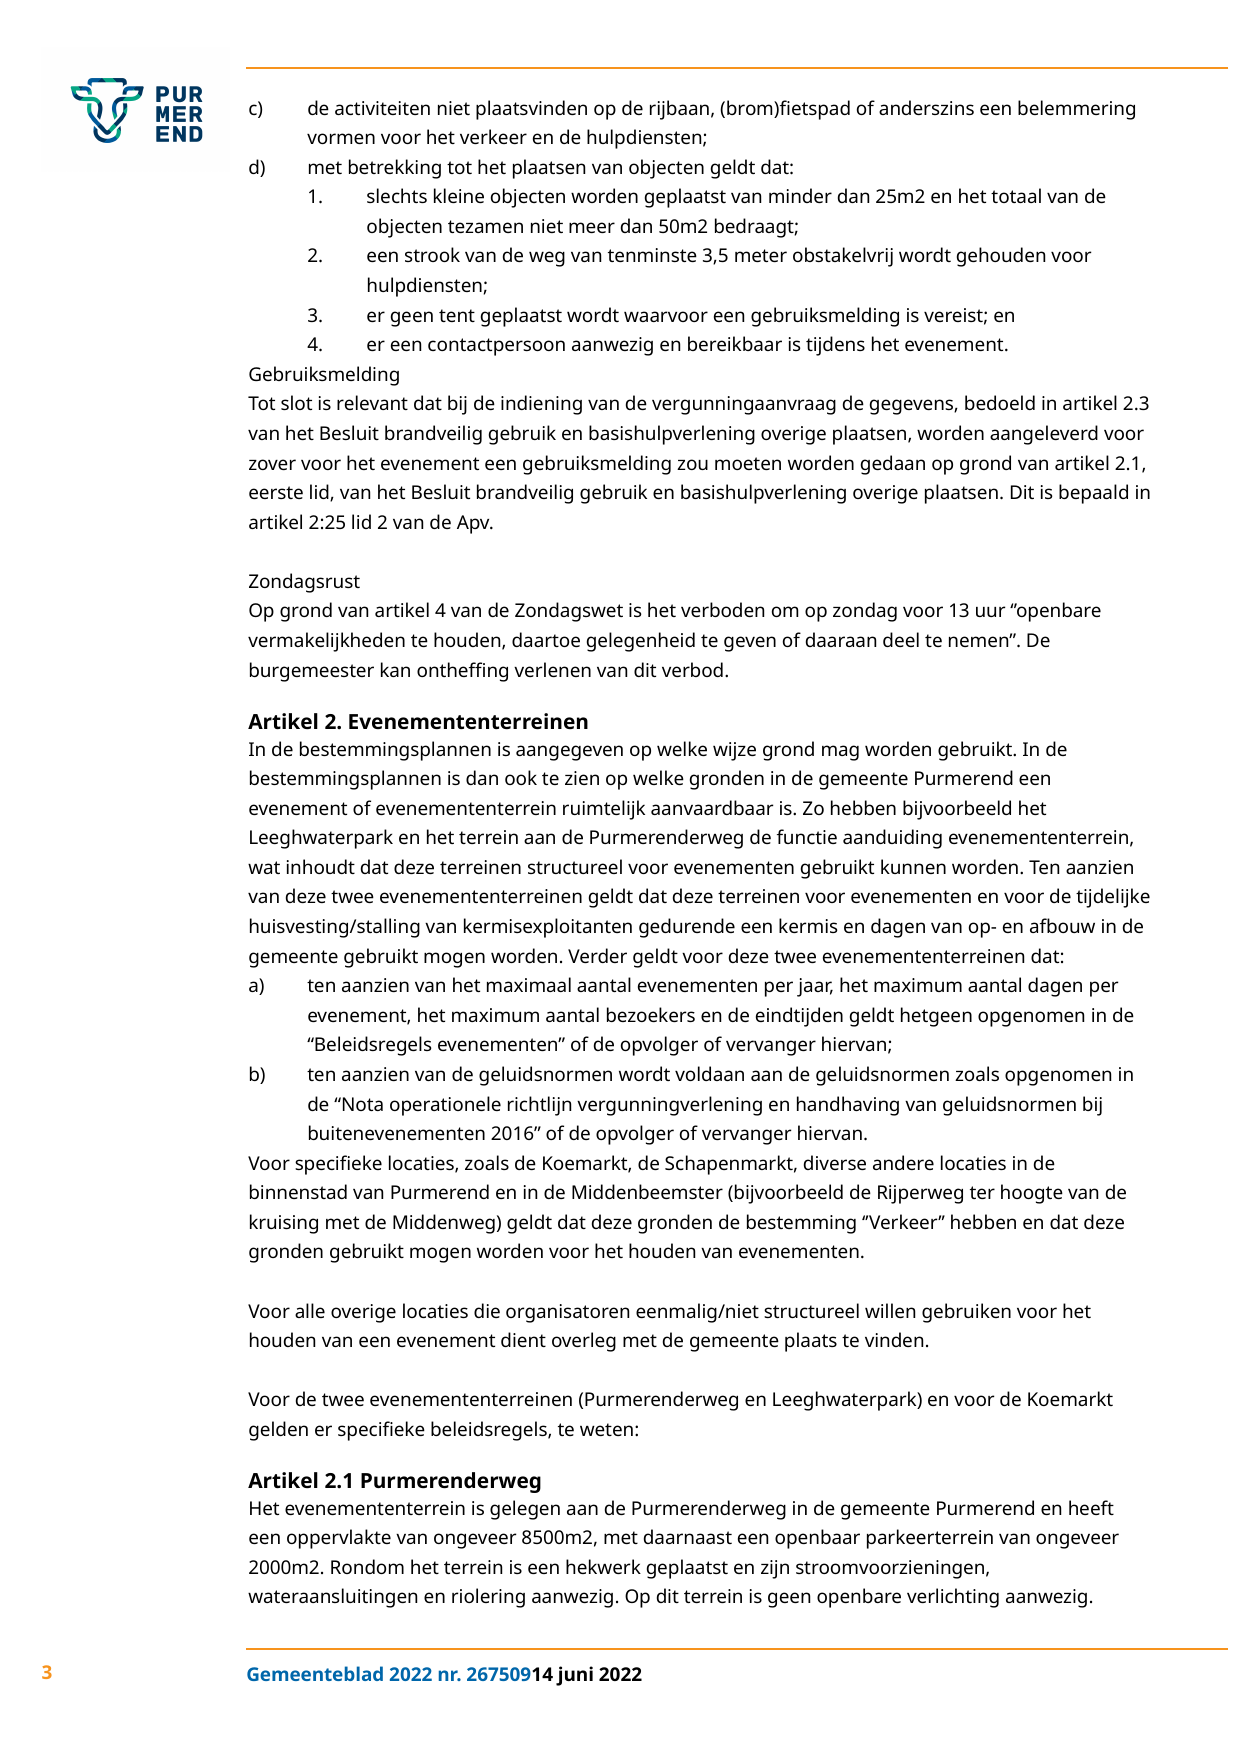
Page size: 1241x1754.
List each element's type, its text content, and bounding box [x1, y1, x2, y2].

text Op grond van artikel 4 van de Zondagswet is het verboden om op zondag voor 13 uur ‘’openbare vermakelijkheden te houden, daartoe gelegenheid te geven of daaraan deel te nemen’’. De burgemeester kan ontheffing verlenen van dit verbod. [248, 598, 1152, 683]
list een strook van de weg van tenminste 3,5 meter obstakelvrij wordt gehouden voor hulpdiensten; [307, 243, 1152, 298]
list met betrekking tot het plaatsen van objecten geldt dat: [248, 154, 1152, 180]
text Voor de twee evenemententerreinen (Purmerenderweg en Leeghwaterpark) en voor de Koemarkt gelden er specifieke beleidsregels, te weten: [248, 1387, 1152, 1442]
text In de bestemmingsplannen is aangegeven op welke wijze grond mag worden gebruikt. In de bestemmingsplannen is dan ook te zien op welke gronden in de gemeente Purmerend een evenement of evenemententerrein ruimtelijk aanvaardbaar is. Zo hebben bijvoorbeeld het Leeghwaterpark en het terrein aan de Purmerenderweg de functie aanduiding evenemententerrein, wat inhoudt dat deze terreinen structureel voor evenementen gebruikt kunnen worden. Ten aanzien van deze twee evenemententerreinen geldt dat deze terreinen voor evenementen en voor de tijdelijke huisvesting/stalling van kermisexploitanten gedurende een kermis en dagen van op- en afbouw in de gemeente gebruikt mogen worden. Verder geldt voor deze twee evenemententerreinen dat: [248, 736, 1152, 968]
text Zondagsrust [248, 568, 1152, 594]
text Gebruiksmelding [248, 361, 1152, 387]
list ten aanzien van het maximaal aantal evenementen per jaar, het maximum aantal dagen per evenement, het maximum aantal bezoekers en de eindtijden geldt hetgeen opgenomen in de “Beleidsregels evenementen” of de opvolger of vervanger hiervan; [248, 972, 1152, 1057]
list er geen tent geplaatst wordt waarvoor een gebruiksmelding is vereist; en [307, 302, 1152, 328]
list ten aanzien van de geluidsnormen wordt voldaan aan de geluidsnormen zoals opgenomen in de “Nota operationele richtlijn vergunningverlening en handhaving van geluidsnormen bij buitenevenementen 2016” of de opvolger of vervanger hiervan. [248, 1061, 1152, 1146]
picture [41, 47, 231, 172]
list de activiteiten niet plaatsvinden op de rijbaan, (brom)fietspad of anderszins een belemmering vormen voor het verkeer en de hulpdiensten; [248, 95, 1152, 150]
list er een contactpersoon aanwezig en bereikbaar is tijdens het evenement. [307, 331, 1152, 357]
text Artikel 2.1 Purmerenderweg [248, 1467, 1152, 1495]
list slechts kleine objecten worden geplaatst van minder dan 25m2 en het totaal van de objecten tezamen niet meer dan 50m2 bedraagt; [307, 183, 1152, 239]
text Voor specifieke locaties, zoals de Koemarkt, de Schapenmarkt, diverse andere locaties in de binnenstad van Purmerend en in de Middenbeemster (bijvoorbeeld de Rijperweg ter hoogte van de kruising met de Middenweg) geldt dat deze gronden de bestemming ‘’Verkeer’’ hebben en dat deze gronden gebruikt mogen worden voor het houden van evenementen. [248, 1150, 1152, 1264]
text Artikel 2. Evenemententerreinen [248, 707, 1152, 736]
text Het evenemententerrein is gelegen aan de Purmerenderweg in de gemeente Purmerend en heeft een oppervlakte van ongeveer 8500m2, met daarnaast een openbaar parkeerterrein van ongeveer 2000m2. Rondom het terrein is een hekwerk geplaatst en zijn stroomvoorzieningen, wateraansluitingen en riolering aanwezig. Op dit terrein is geen openbare verlichting aanwezig. [248, 1495, 1152, 1609]
text Voor alle overige locaties die organisatoren eenmalig/niet structureel willen gebruiken voor het houden van een evenement dient overleg met de gemeente plaats te vinden. [248, 1298, 1152, 1353]
text Tot slot is relevant dat bij de indiening van de vergunningaanvraag de gegevens, bedoeld in artikel 2.3 van het Besluit brandveilig gebruik en basishulpverlening overige plaatsen, worden aangeleverd voor zover voor het evenement een gebruiksmelding zou moeten worden gedaan op grond van artikel 2.1, eerste lid, van het Besluit brandveilig gebruik en basishulpverlening overige plaatsen. Dit is bepaald in artikel 2:25 lid 2 van de Apv. [248, 391, 1152, 535]
